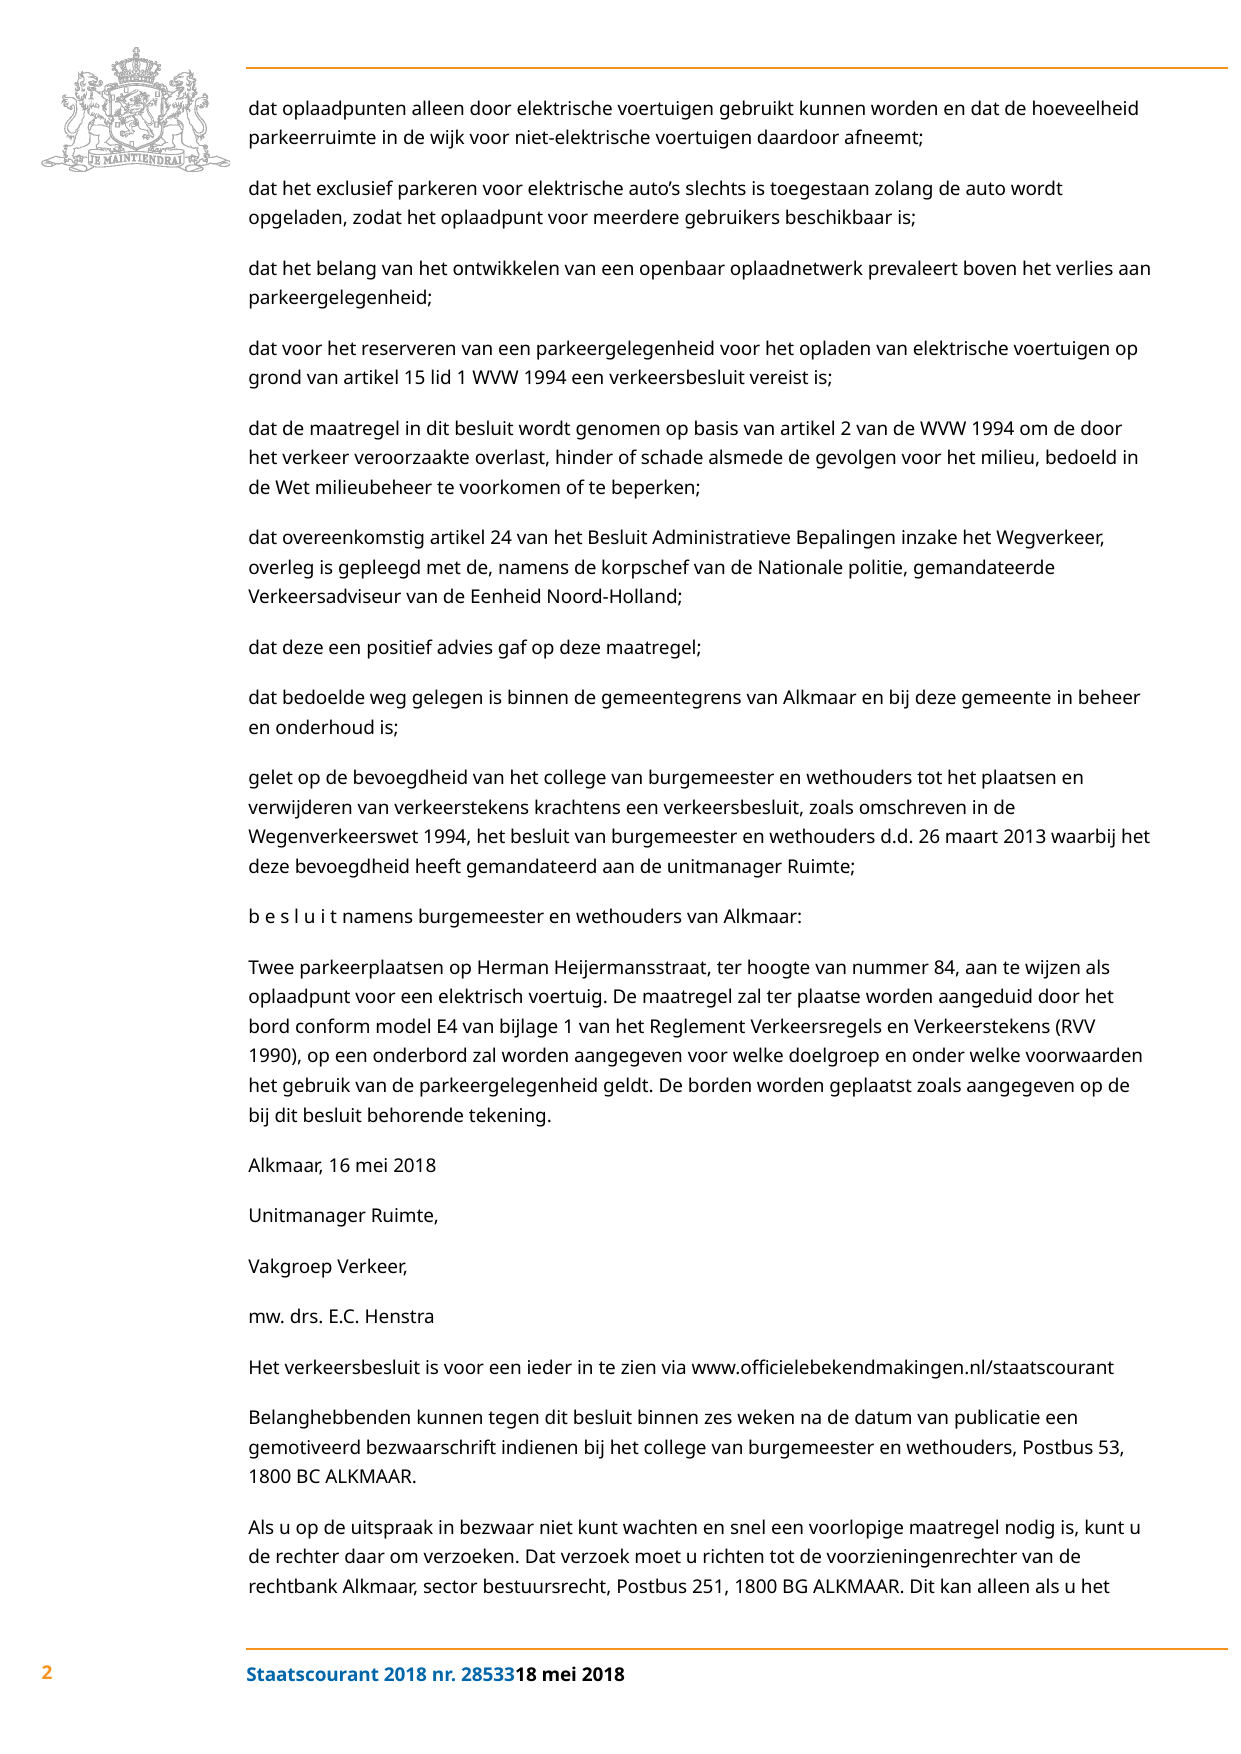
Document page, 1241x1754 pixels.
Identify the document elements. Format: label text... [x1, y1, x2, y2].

text Unitmanager Ruimte, [248, 1203, 1152, 1228]
text Als u op de uitspraak in bezwaar niet kunt wachten en snel een voorlopige maatregel nodig is, kunt u de rechter daar om verzoeken. Dat verzoek moet u richten tot de voorzieningenrechter van de rechtbank Alkmaar, sector bestuursrecht, Postbus 251, 1800 BG ALKMAAR. Dit kan alleen als u het [248, 1514, 1152, 1599]
text Vakgroep Verkeer, [248, 1253, 1152, 1279]
picture [41, 47, 231, 172]
text Het verkeersbesluit is voor een ieder in te zien via www.officielebekendmakingen.nl/staatscourant [248, 1354, 1152, 1380]
text dat het belang van het ontwikkelen van een openbaar oplaadnetwerk prevaleert boven het verlies aan parkeergelegenheid; [248, 255, 1152, 310]
text dat het exclusief parkeren voor elektrische auto’s slechts is toegestaan zolang de auto wordt opgeladen, zodat het oplaadpunt voor meerdere gebruikers beschikbaar is; [248, 175, 1152, 230]
text dat bedoelde weg gelegen is binnen de gemeentegrens van Alkmaar en bij deze gemeente in beheer en onderhoud is; [248, 684, 1152, 740]
text Twee parkeerplaatsen op Herman Heijermansstraat, ter hoogte van nummer 84, aan te wijzen als oplaadpunt voor een elektrisch voertuig. De maatregel zal ter plaatse worden aangeduid door het bord conform model E4 van bijlage 1 van het Reglement Verkeersregels en Verkeerstekens (RVV 1990), op een onderbord zal worden aangegeven voor welke doelgroep en onder welke voorwaarden het gebruik van de parkeergelegenheid geldt. De borden worden geplaatst zoals aangegeven op de bij dit besluit behorende tekening. [248, 954, 1152, 1128]
text dat deze een positief advies gaf op deze maatregel; [248, 634, 1152, 660]
text gelet op de bevoegdheid van het college van burgemeester en wethouders tot het plaatsen en verwijderen van verkeerstekens krachtens een verkeersbesluit, zoals omschreven in de Wegenverkeerswet 1994, het besluit van burgemeester en wethouders d.d. 26 maart 2013 waarbij het deze bevoegdheid heeft gemandateerd aan de unitmanager Ruimte; [248, 764, 1152, 879]
text Belanghebbenden kunnen tegen dit besluit binnen zes weken na de datum van publicatie een gemotiveerd bezwaarschrift indienen bij het college van burgemeester en wethouders, Postbus 53, 1800 BC ALKMAAR. [248, 1404, 1152, 1489]
text dat de maatregel in dit besluit wordt genomen op basis van artikel 2 van de WVW 1994 om de door het verkeer veroorzaakte overlast, hinder of schade alsmede de gevolgen voor het milieu, bedoeld in de Wet milieubeheer te voorkomen of te beperken; [248, 415, 1152, 500]
text dat overeenkomstig artikel 24 van het Besluit Administratieve Bepalingen inzake het Wegverkeer, overleg is gepleegd met de, namens de korpschef van de Nationale politie, gemandateerde Verkeersadviseur van de Eenheid Noord-Holland; [248, 524, 1152, 609]
text Alkmaar, 16 mei 2018 [248, 1152, 1152, 1178]
text dat oplaadpunten alleen door elektrische voertuigen gebruikt kunnen worden en dat de hoeveelheid parkeerruimte in de wijk voor niet-elektrische voertuigen daardoor afneemt; [248, 95, 1152, 150]
text dat voor het reserveren van een parkeergelegenheid voor het opladen van elektrische voertuigen op grond van artikel 15 lid 1 WVW 1994 een verkeersbesluit vereist is; [248, 335, 1152, 390]
text b e s l u i t namens burgemeester en wethouders van Alkmaar: [248, 903, 1152, 929]
text mw. drs. E.C. Henstra [248, 1303, 1152, 1329]
